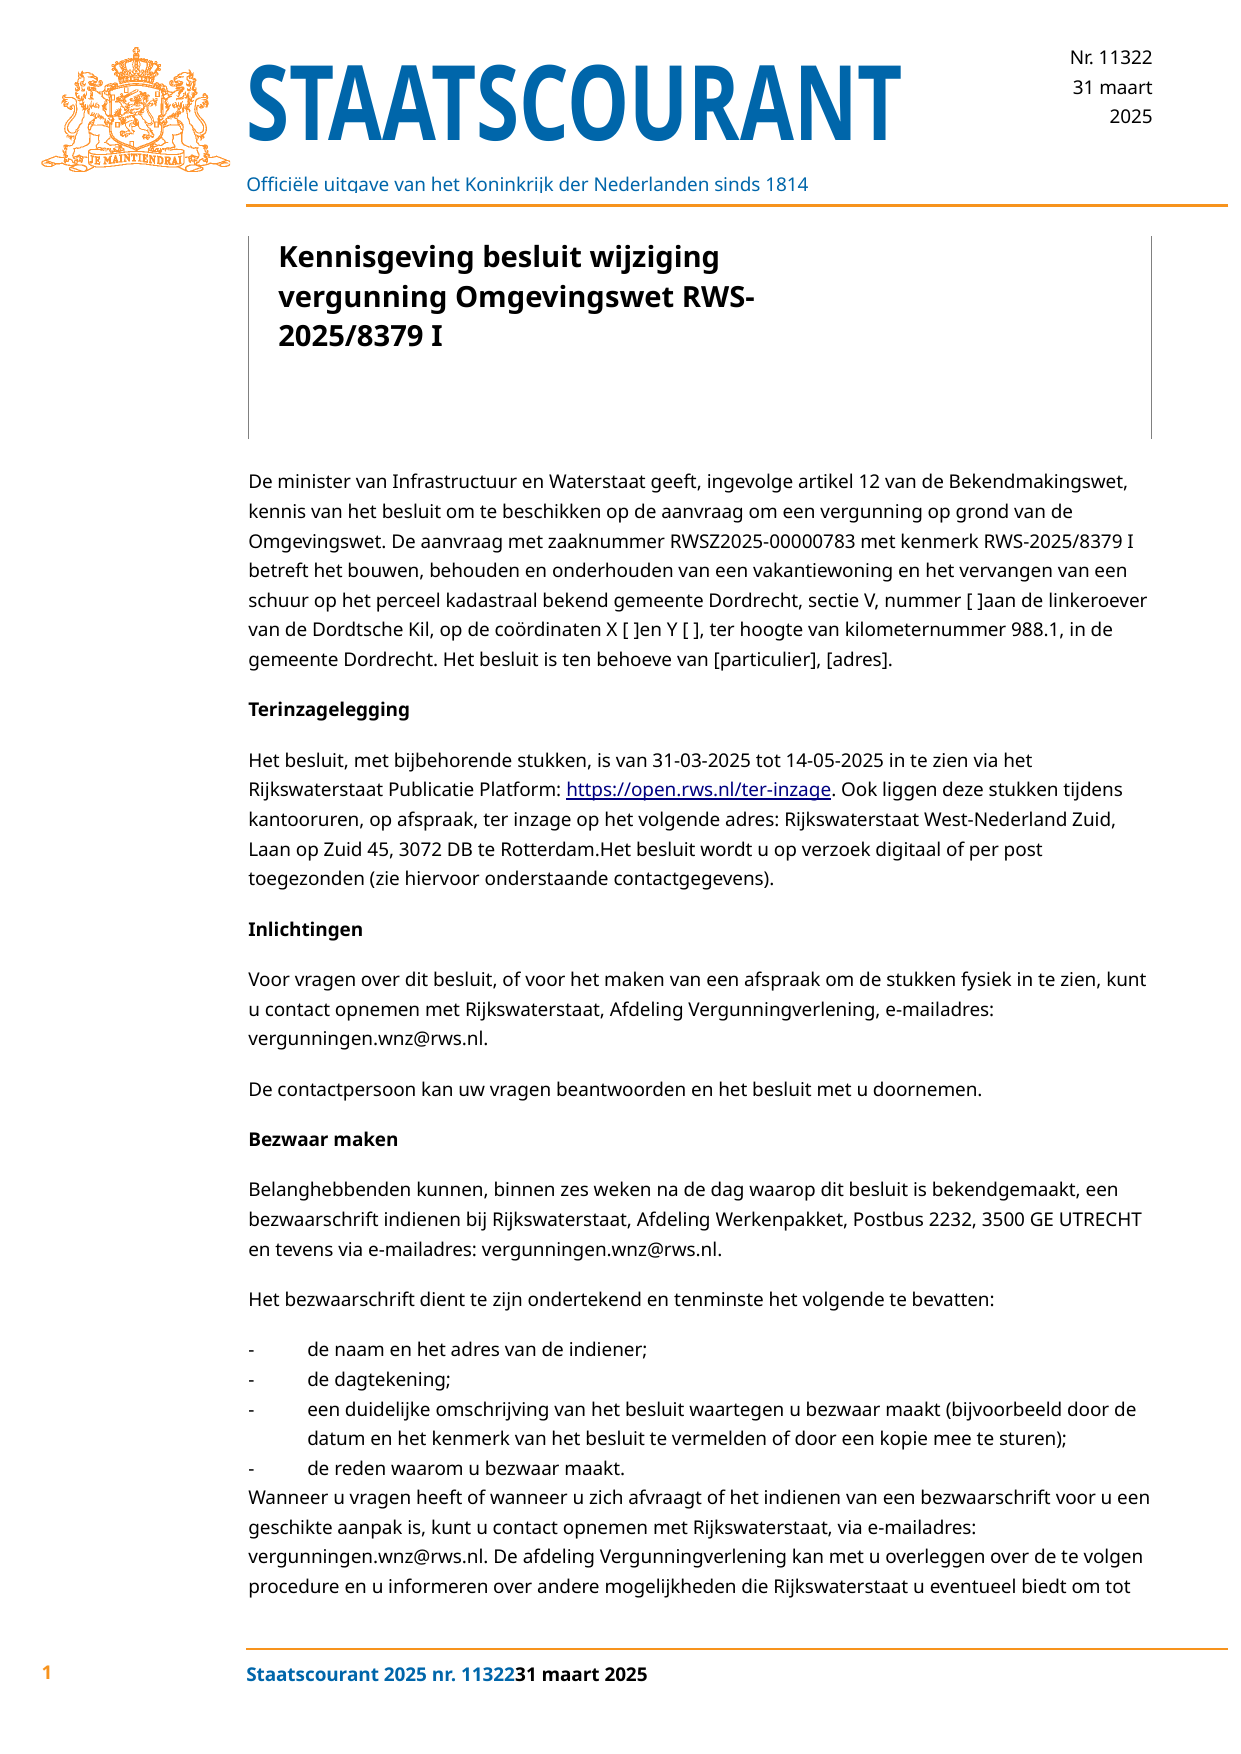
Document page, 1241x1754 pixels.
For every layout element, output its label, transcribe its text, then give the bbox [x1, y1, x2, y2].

list de dagtekening; [248, 1366, 1152, 1392]
table_header [1090, 236, 1151, 413]
picture [41, 47, 231, 172]
table_header [850, 414, 1151, 439]
text De contactpersoon kan uw vragen beantwoorden en het besluit met u doornemen. [248, 1076, 1152, 1101]
text Het besluit, met bijbehorende stukken, is van 31-03-2025 tot 14-05-2025 in te zien via het Rijkswaterstaat Publicatie Platform: https://open.rws.nl/ter-inzage. Ook liggen deze stukken tijdens kantooruren, op afspraak, ter inzage op het volgende adres: Rijkswaterstaat West-Nederland Zuid, Laan op Zuid 45, 3072 DB te Rotterdam.Het besluit wordt u op verzoek digitaal of per post toegezonden (zie hiervoor onderstaande contactgegevens). [248, 747, 1152, 891]
text Terinzagelegging [248, 697, 1152, 722]
text Bezwaar maken [248, 1126, 1152, 1152]
text Wanneer u vragen heeft of wanneer u zich afvraagt of het indienen van een bezwaarschrift voor u een geschikte aanpak is, kunt u contact opnemen met Rijkswaterstaat, via e-mailadres: vergunningen.wnz@rws.nl. De afdeling Vergunningverlening kan met u overleggen over de te volgen procedure en u informeren over andere mogelijkheden die Rijkswaterstaat u eventueel biedt om tot [248, 1484, 1152, 1599]
table_header Kennisgeving besluit wijziging vergunning Omgevingswet RWS-2025/8379 I [249, 236, 850, 439]
text Inlichtingen [248, 916, 1152, 941]
list de naam en het adres van de indiener; [248, 1337, 1152, 1362]
text Belanghebbenden kunnen, binnen zes weken na de dag waarop dit besluit is bekendgemaakt, een bezwaarschrift indienen bij Rijkswaterstaat, Afdeling Werkenpakket, Postbus 2232, 3500 GE UTRECHT en tevens via e-mailadres: vergunningen.wnz@rws.nl. [248, 1177, 1152, 1261]
text Voor vragen over dit besluit, of voor het maken van een afspraak om de stukken fysiek in te zien, kunt u contact opnemen met Rijkswaterstaat, Afdeling Vergunningverlening, e-mailadres: vergunningen.wnz@rws.nl. [248, 966, 1152, 1051]
text Het bezwaarschrift dient te zijn ondertekend en tenminste het volgende te bevatten: [248, 1286, 1152, 1312]
list de reden waarom u bezwaar maakt. [248, 1455, 1152, 1481]
text De minister van Infrastructuur en Waterstaat geeft, ingevolge artikel 12 van de Bekendmakingswet, kennis van het besluit om te beschikken op de aanvraag om een vergunning op grond van de Omgevingswet. De aanvraag met zaaknummer RWSZ2025-00000783 met kenmerk RWS-2025/8379 I betreft het bouwen, behouden en onderhouden van een vakantiewoning en het vervangen van een schuur op het perceel kadastraal bekend gemeente Dordrecht, sectie V, nummer [ ]aan de linkeroever van de Dordtsche Kil, op de coördinaten X [ ]en Y [ ], ter hoogte van kilometernummer 988.1, in de gemeente Dordrecht. Het besluit is ten behoeve van [particulier], [adres]. [248, 469, 1152, 672]
picture [912, 236, 1090, 414]
list een duidelijke omschrijving van het besluit waartegen u bezwaar maakt (bijvoorbeeld door de datum en het kenmerk van het besluit te vermelden of door een kopie mee te sturen); [248, 1396, 1152, 1451]
table_header [850, 236, 912, 413]
